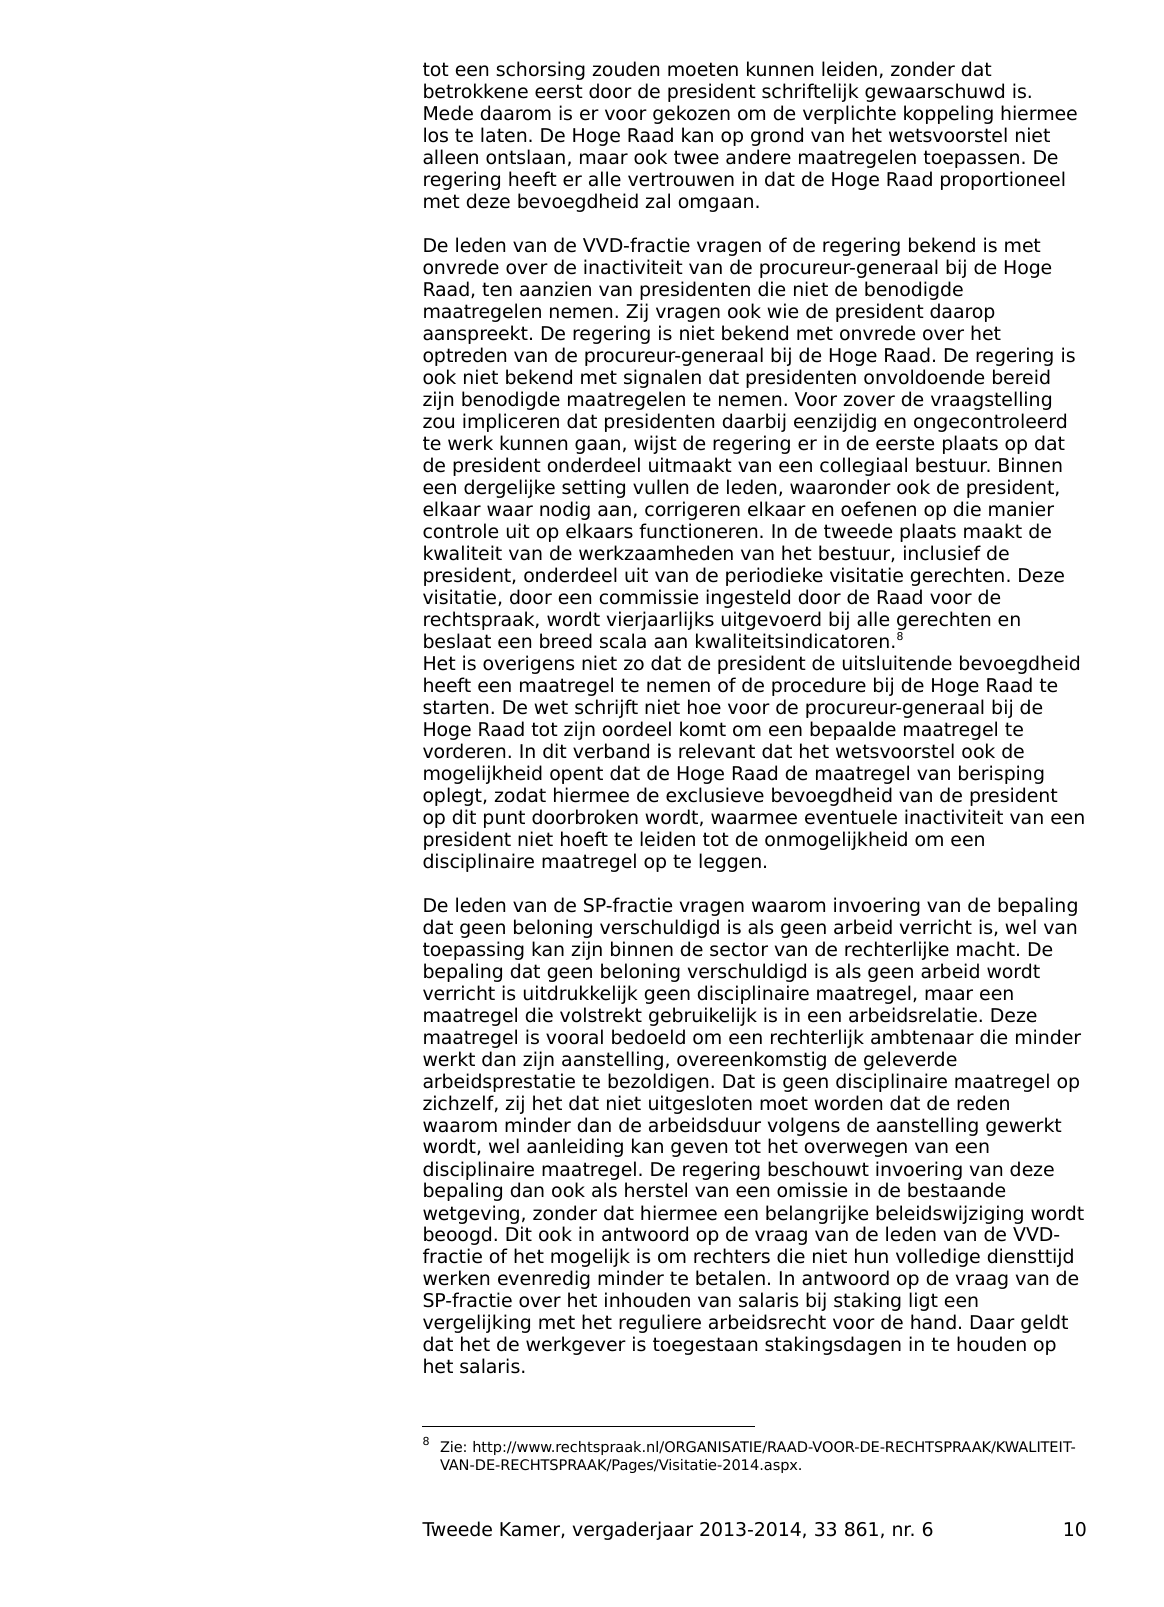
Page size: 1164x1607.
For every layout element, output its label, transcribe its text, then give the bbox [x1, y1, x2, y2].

text De leden van de SP-fractie vragen waarom invoering van de bepaling dat geen beloning verschuldigd is als geen arbeid verricht is, wel van toepassing kan zijn binnen de sector van de rechterlijke macht. De bepaling dat geen beloning verschuldigd is als geen arbeid wordt verricht is uitdrukkelijk geen disciplinaire maatregel, maar een maatregel die volstrekt gebruikelijk is in een arbeidsrelatie. Deze maatregel is vooral bedoeld om een rechterlijk ambtenaar die minder werkt dan zijn aanstelling, overeenkomstig de geleverde arbeidsprestatie te bezoldigen. Dat is geen disciplinaire maatregel op zichzelf, zij het dat niet uitgesloten moet worden dat de reden waarom minder dan de arbeidsduur volgens de aanstelling gewerkt wordt, wel aanleiding kan geven tot het overwegen van een disciplinaire maatregel. De regering beschouwt invoering van deze bepaling dan ook als herstel van een omissie in de bestaande wetgeving, zonder dat hiermee een belangrijke beleidswijziging wordt beoogd. Dit ook in antwoord op de vraag van de leden van de VVD-fractie of het mogelijk is om rechters die niet hun volledige diensttijd werken evenredig minder te betalen. In antwoord op de vraag van de SP-fractie over het inhouden van salaris bij staking ligt een vergelijking met het reguliere arbeidsrecht voor de hand. Daar geldt dat het de werkgever is toegestaan stakingsdagen in te houden op het salaris. [422, 895, 1087, 1378]
text Zie: http://www.rechtspraak.nl/ORGANISATIE/RAAD-VOOR-DE-RECHTSPRAAK/KWALITEIT-VAN-DE-RECHTSPRAAK/Pages/Visitatie-2014.aspx. [422, 1435, 1087, 1474]
text De leden van de VVD-fractie vragen of de regering bekend is met onvrede over de inactiviteit van de procureur-generaal bij de Hoge Raad, ten aanzien van presidenten die niet de benodigde maatregelen nemen. Zij vragen ook wie de president daarop aanspreekt. De regering is niet bekend met onvrede over het optreden van de procureur-generaal bij de Hoge Raad. De regering is ook niet bekend met signalen dat presidenten onvoldoende bereid zijn benodigde maatregelen te nemen. Voor zover de vraagstelling zou impliceren dat presidenten daarbij eenzijdig en ongecontroleerd te werk kunnen gaan, wijst de regering er in de eerste plaats op dat de president onderdeel uitmaakt van een collegiaal bestuur. Binnen een dergelijke setting vullen de leden, waaronder ook de president, elkaar waar nodig aan, corrigeren elkaar en oefenen op die manier controle uit op elkaars functioneren. In de tweede plaats maakt de kwaliteit van de werkzaamheden van het bestuur, inclusief de president, onderdeel uit van de periodieke visitatie gerechten. Deze visitatie, door een commissie ingesteld door de Raad voor de rechtspraak, wordt vierjaarlijks uitgevoerd bij alle gerechten en beslaat een breed scala aan kwaliteitsindicatoren. [422, 235, 1087, 653]
text Het is overigens niet zo dat de president de uitsluitende bevoegdheid heeft een maatregel te nemen of de procedure bij de Hoge Raad te starten. De wet schrijft niet hoe voor de procureur-generaal bij de Hoge Raad tot zijn oordeel komt om een bepaalde maatregel te vorderen. In dit verband is relevant dat het wetsvoorstel ook de mogelijkheid opent dat de Hoge Raad de maatregel van berisping oplegt, zodat hiermee de exclusieve bevoegdheid van de president op dit punt doorbroken wordt, waarmee eventuele inactiviteit van een president niet hoeft te leiden tot de onmogelijkheid om een disciplinaire maatregel op te leggen. [422, 653, 1087, 872]
text tot een schorsing zouden moeten kunnen leiden, zonder dat betrokkene eerst door de president schriftelijk gewaarschuwd is. Mede daarom is er voor gekozen om de verplichte koppeling hiermee los te laten. De Hoge Raad kan op grond van het wetsvoorstel niet alleen ontslaan, maar ook twee andere maatregelen toepassen. De regering heeft er alle vertrouwen in dat de Hoge Raad proportioneel met deze bevoegdheid zal omgaan. [422, 59, 1087, 213]
